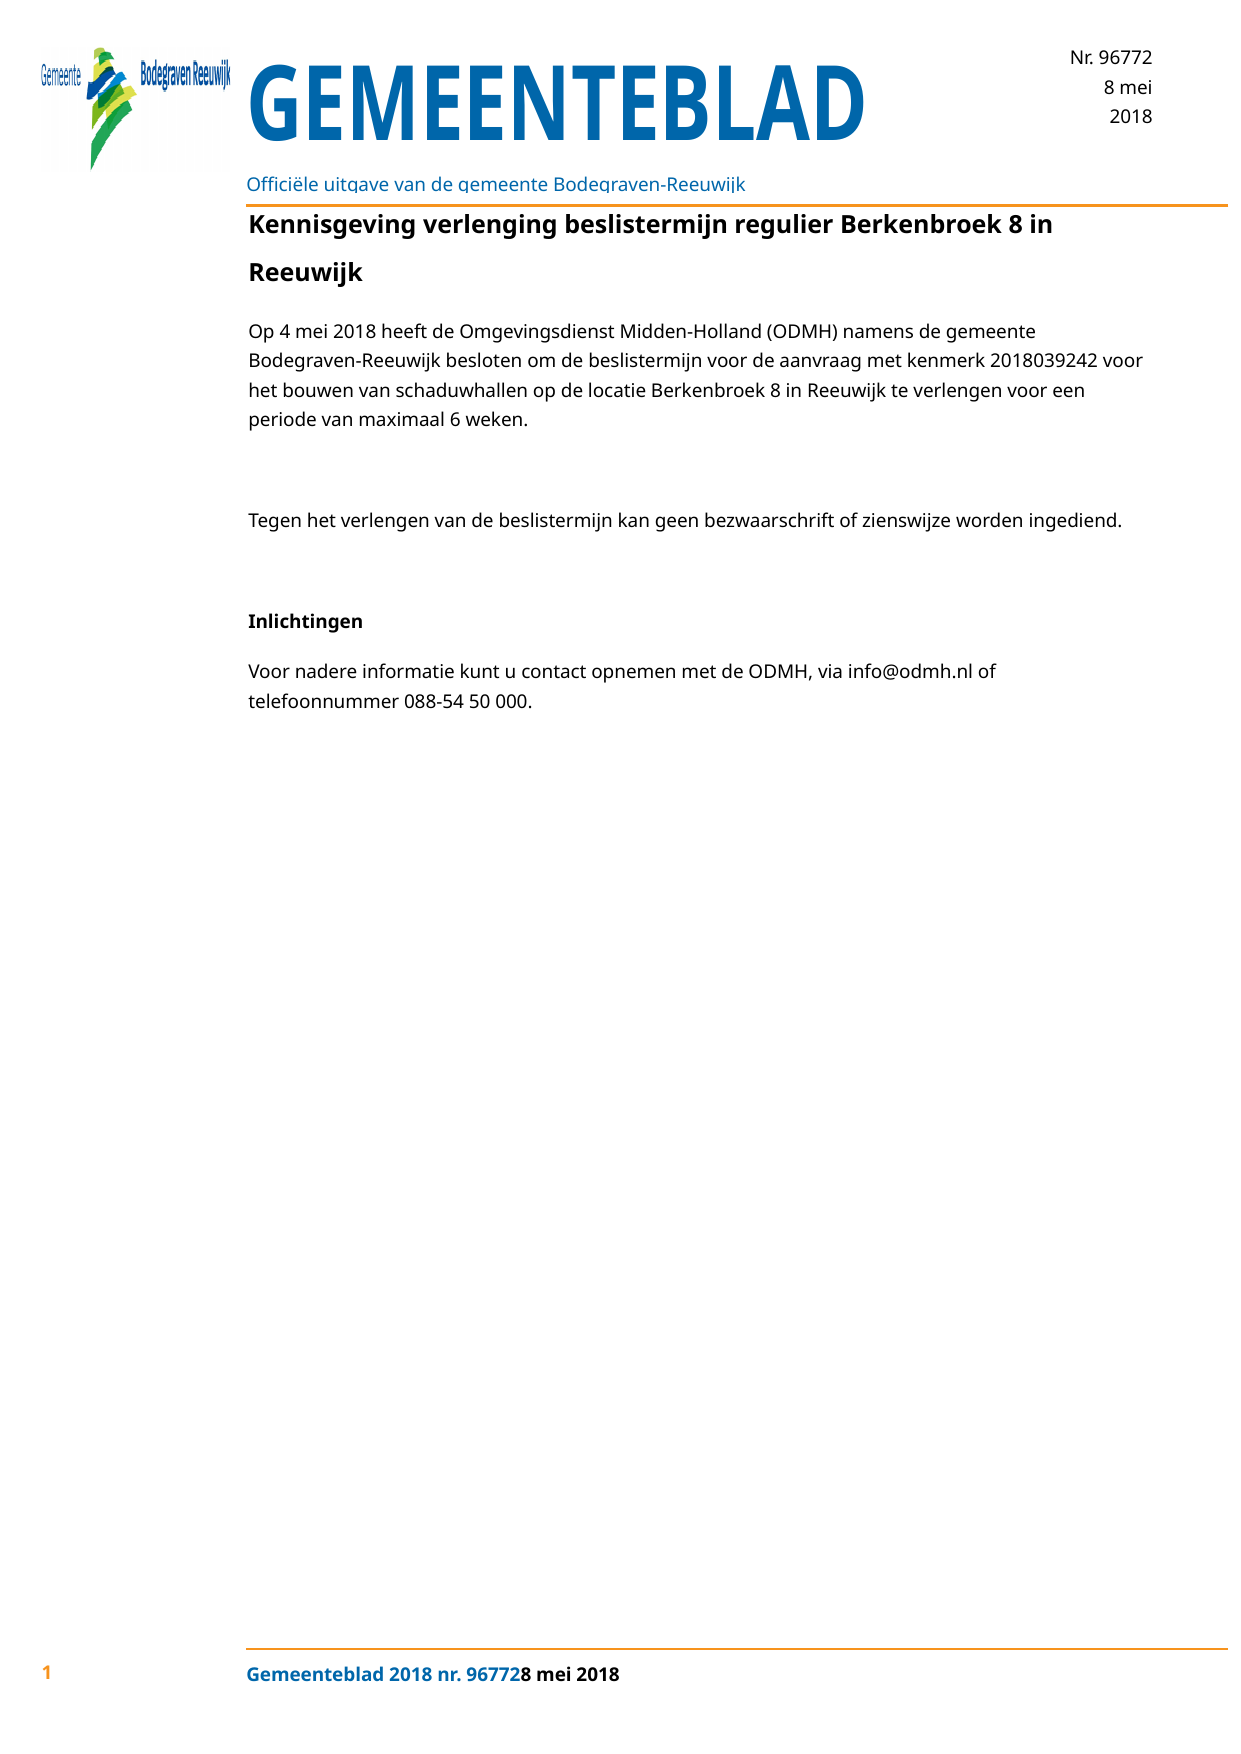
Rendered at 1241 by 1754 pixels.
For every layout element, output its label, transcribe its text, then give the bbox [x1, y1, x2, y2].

text Kennisgeving verlenging beslistermijn regulier Berkenbroek 8 in Reeuwijk [248, 207, 1152, 288]
text Voor nadere informatie kunt u contact opnemen met de ODMH, via info@odmh.nl of telefoonnummer 088-54 50 000. [248, 659, 1152, 714]
text Inlichtingen [248, 608, 1152, 634]
text Tegen het verlengen van de beslistermijn kan geen bezwaarschrift of zienswijze worden ingediend. [248, 507, 1152, 533]
text Op 4 mei 2018 heeft de Omgevingsdienst Midden-Holland (ODMH) namens de gemeente Bodegraven-Reeuwijk besloten om de beslistermijn voor de aanvraag met kenmerk 2018039242 voor het bouwen van schaduwhallen op de locatie Berkenbroek 8 in Reeuwijk te verlengen voor een periode van maximaal 6 weken. [248, 318, 1152, 432]
picture [41, 47, 231, 172]
